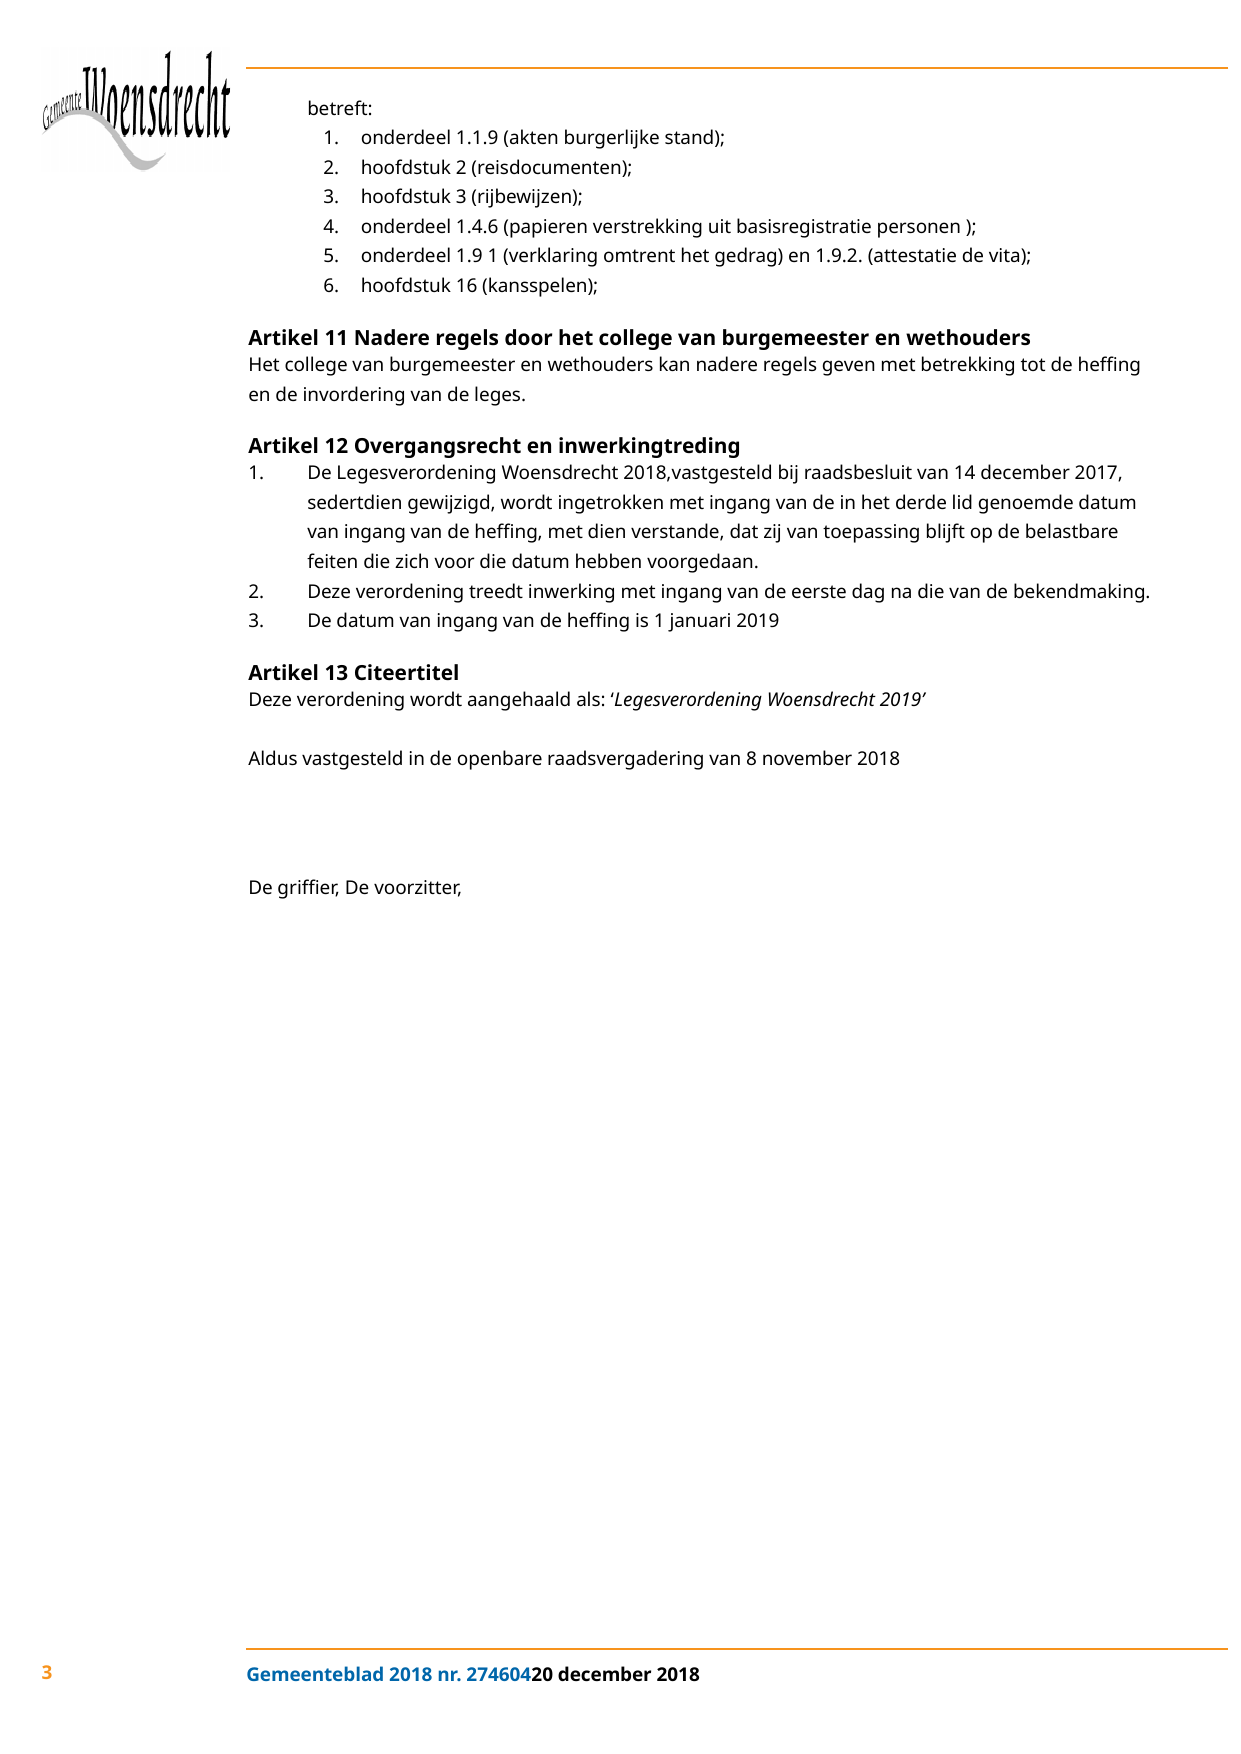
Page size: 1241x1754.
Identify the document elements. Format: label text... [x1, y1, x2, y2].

picture [41, 47, 231, 172]
text De griffier, De voorzitter, [248, 874, 1152, 900]
text Deze verordening wordt aangehaald als: ‘Legesverordening Woensdrecht 2019’ [248, 686, 1152, 712]
list hoofdstuk 3 (rijbewijzen); [323, 183, 1152, 209]
list De datum van ingang van de heffing is 1 januari 2019 [248, 607, 1152, 633]
list onderdeel 1.1.9 (akten burgerlijke stand); [323, 124, 1152, 150]
list De Legesverordening Woensdrecht 2018,vastgesteld bij raadsbesluit van 14 december 2017, sedertdien gewijzigd, wordt ingetrokken met ingang van de in het derde lid genoemde datum van ingang van de heffing, met dien verstande, dat zij van toepassing blijft op de belastbare feiten die zich voor die datum hebben voorgedaan. [248, 459, 1152, 574]
list onderdeel 1.4.6 (papieren verstrekking uit basisregistratie personen ); [323, 213, 1152, 239]
list Deze verordening treedt inwerking met ingang van de eerste dag na die van de bekendmaking. [248, 578, 1152, 604]
list hoofdstuk 16 (kansspelen); [323, 272, 1152, 298]
list betreft: [248, 95, 1152, 121]
text Artikel 12 Overgangsrecht en inwerkingtreding [248, 431, 1152, 459]
list hoofdstuk 2 (reisdocumenten); [323, 154, 1152, 180]
text Aldus vastgesteld in de openbare raadsvergadering van 8 november 2018 [248, 746, 1152, 771]
text Het college van burgemeester en wethouders kan nadere regels geven met betrekking tot de heffing en de invordering van de leges. [248, 351, 1152, 406]
text Artikel 11 Nadere regels door het college van burgemeester en wethouders [248, 323, 1152, 351]
list onderdeel 1.9 1 (verklaring omtrent het gedrag) en 1.9.2. (attestatie de vita); [323, 243, 1152, 268]
text Artikel 13 Citeertitel [248, 658, 1152, 686]
